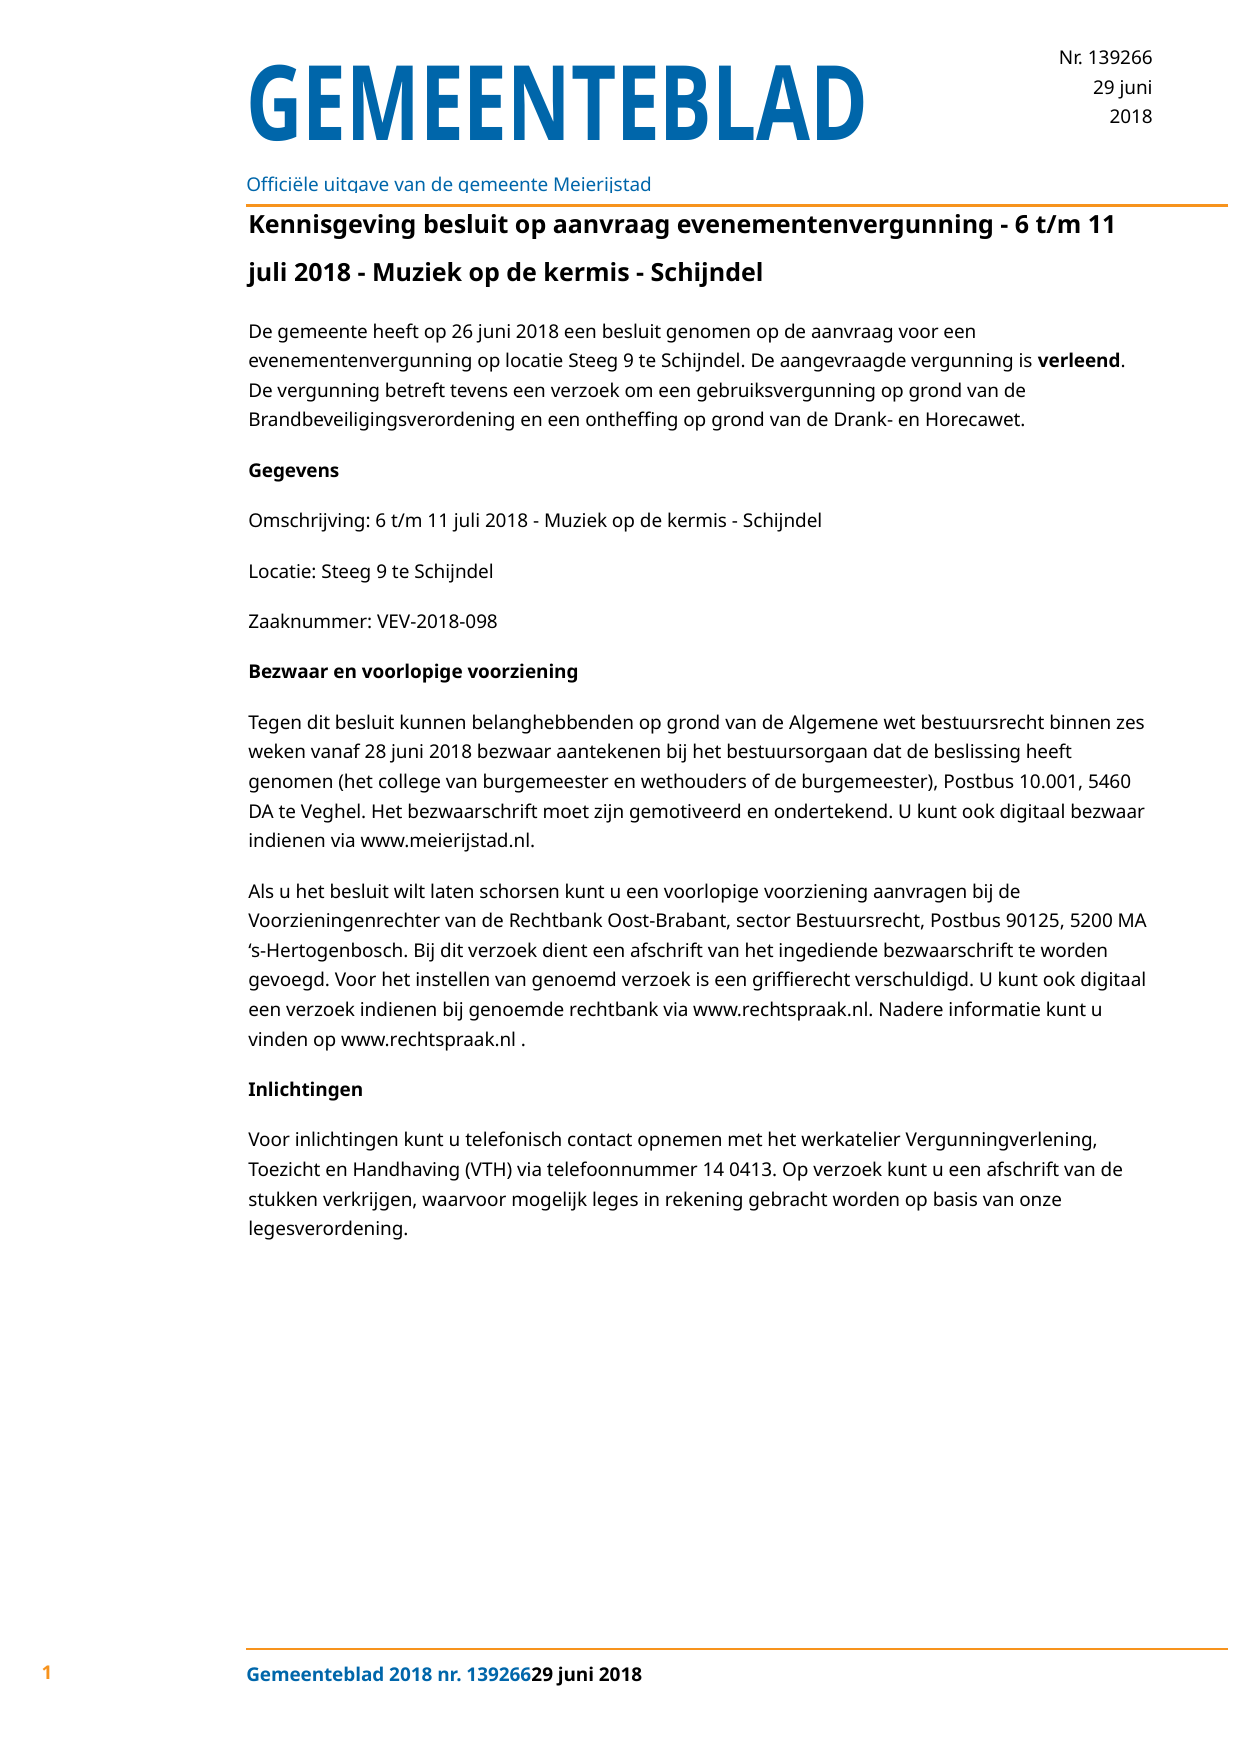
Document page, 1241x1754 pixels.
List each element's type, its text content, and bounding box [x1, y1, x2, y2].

text Bezwaar en voorlopige voorziening [248, 659, 1152, 684]
text De gemeente heeft op 26 juni 2018 een besluit genomen op de aanvraag voor een evenementenvergunning op locatie Steeg 9 te Schijndel. De aangevraagde vergunning is verleend. De vergunning betreft tevens een verzoek om een gebruiksvergunning op grond van de Brandbeveiligingsverordening en een ontheffing op grond van de Drank- en Horecawet. [248, 318, 1152, 432]
text Inlichtingen [248, 1076, 1152, 1102]
text Kennisgeving besluit op aanvraag evenementenvergunning - 6 t/m 11 juli 2018 - Muziek op de kermis - Schijndel [248, 207, 1152, 288]
text Voor inlichtingen kunt u telefonisch contact opnemen met het werkatelier Vergunningverlening, Toezicht en Handhaving (VTH) via telefoonnummer 14 0413. Op verzoek kunt u een afschrift van de stukken verkrijgen, waarvoor mogelijk leges in rekening gebracht worden op basis van onze legesverordening. [248, 1127, 1152, 1241]
text Gegevens [248, 457, 1152, 483]
text Tegen dit besluit kunnen belanghebbenden op grond van de Algemene wet bestuursrecht binnen zes weken vanaf 28 juni 2018 bezwaar aantekenen bij het bestuursorgaan dat de beslissing heeft genomen (het college van burgemeester en wethouders of de burgemeester), Postbus 10.001, 5460 DA te Veghel. Het bezwaarschrift moet zijn gemotiveerd en ondertekend. U kunt ook digitaal bezwaar indienen via www.meierijstad.nl. [248, 709, 1152, 853]
text Locatie: Steeg 9 te Schijndel [248, 558, 1152, 584]
text Zaaknummer: VEV-2018-098 [248, 608, 1152, 634]
picture [41, 47, 231, 172]
text Omschrijving: 6 t/m 11 juli 2018 - Muziek op de kermis - Schijndel [248, 507, 1152, 533]
text Als u het besluit wilt laten schorsen kunt u een voorlopige voorziening aanvragen bij de Voorzieningenrechter van de Rechtbank Oost-Brabant, sector Bestuursrecht, Postbus 90125, 5200 MA ‘s-Hertogenbosch. Bij dit verzoek dient een afschrift van het ingediende bezwaarschrift te worden gevoegd. Voor het instellen van genoemd verzoek is een griffierecht verschuldigd. U kunt ook digitaal een verzoek indienen bij genoemde rechtbank via www.rechtspraak.nl. Nadere informatie kunt u vinden op www.rechtspraak.nl . [248, 878, 1152, 1052]
